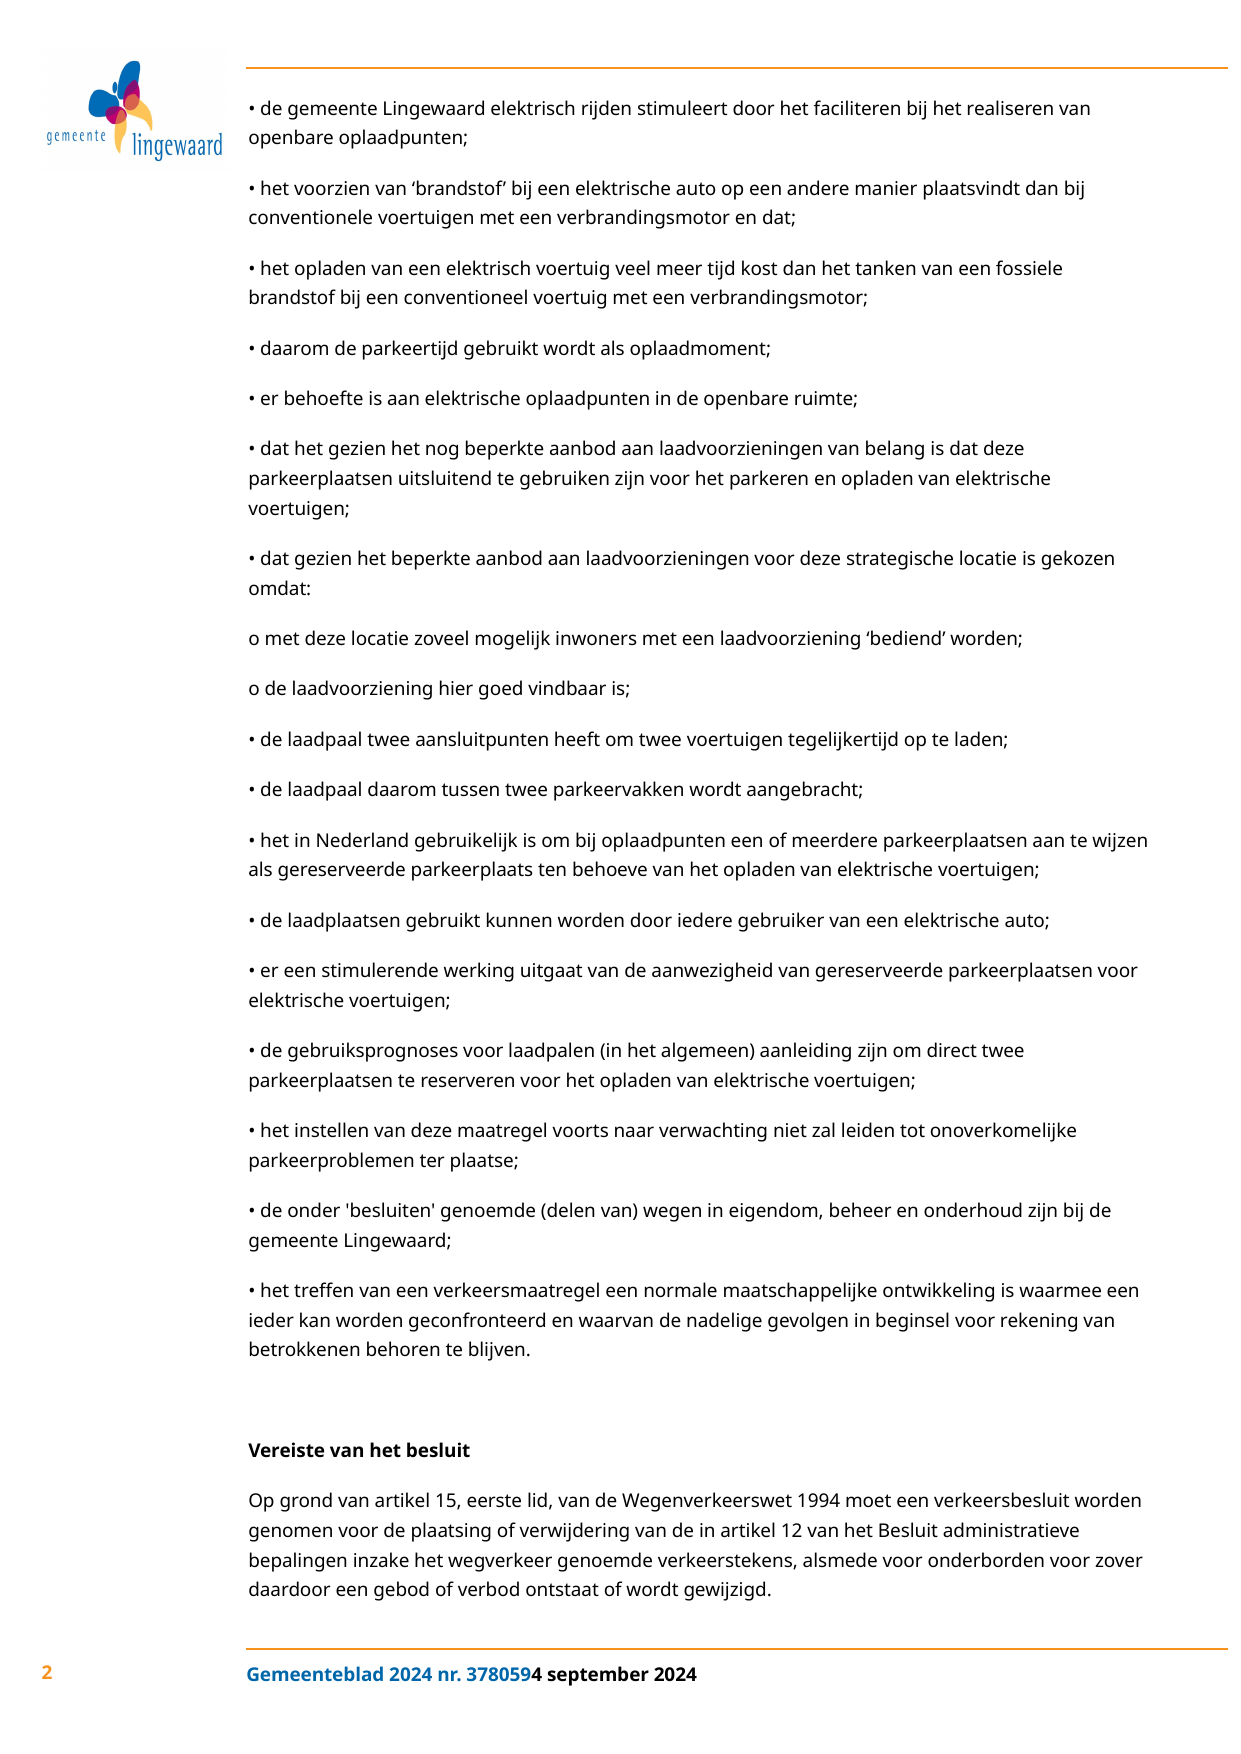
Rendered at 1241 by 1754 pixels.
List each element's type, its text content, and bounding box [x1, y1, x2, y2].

text o de laadvoorziening hier goed vindbaar is; [248, 676, 1152, 701]
text Op grond van artikel 15, eerste lid, van de Wegenverkeerswet 1994 moet een verkeersbesluit worden genomen voor de plaatsing of verwijdering van de in artikel 12 van het Besluit administratieve bepalingen inzake het wegverkeer genoemde verkeerstekens, alsmede voor onderborden voor zover daardoor een gebod of verbod ontstaat of wordt gewijzigd. [248, 1488, 1152, 1602]
text • dat gezien het beperkte aanbod aan laadvoorzieningen voor deze strategische locatie is gekozen omdat: [248, 545, 1152, 601]
picture [41, 47, 231, 172]
text • daarom de parkeertijd gebruikt wordt als oplaadmoment; [248, 335, 1152, 361]
text • dat het gezien het nog beperkte aanbod aan laadvoorzieningen van belang is dat deze parkeerplaatsen uitsluitend te gebruiken zijn voor het parkeren en opladen van elektrische voertuigen; [248, 436, 1152, 521]
text • de gemeente Lingewaard elektrisch rijden stimuleert door het faciliteren bij het realiseren van openbare oplaadpunten; [248, 95, 1152, 150]
text • het instellen van deze maatregel voorts naar verwachting niet zal leiden tot onoverkomelijke parkeerproblemen ter plaatse; [248, 1117, 1152, 1173]
text o met deze locatie zoveel mogelijk inwoners met een laadvoorziening ‘bediend’ worden; [248, 625, 1152, 651]
text • de gebruiksprognoses voor laadpalen (in het algemeen) aanleiding zijn om direct twee parkeerplaatsen te reserveren voor het opladen van elektrische voertuigen; [248, 1037, 1152, 1093]
text • de laadplaatsen gebruikt kunnen worden door iedere gebruiker van een elektrische auto; [248, 907, 1152, 933]
text • er een stimulerende werking uitgaat van de aanwezigheid van gereserveerde parkeerplaatsen voor elektrische voertuigen; [248, 957, 1152, 1013]
text • het opladen van een elektrisch voertuig veel meer tijd kost dan het tanken van een fossiele brandstof bij een conventioneel voertuig met een verbrandingsmotor; [248, 255, 1152, 310]
text • de laadpaal daarom tussen twee parkeervakken wordt aangebracht; [248, 776, 1152, 802]
text • het voorzien van ‘brandstof’ bij een elektrische auto op een andere manier plaatsvindt dan bij conventionele voertuigen met een verbrandingsmotor en dat; [248, 175, 1152, 230]
text • het treffen van een verkeersmaatregel een normale maatschappelijke ontwikkeling is waarmee een ieder kan worden geconfronteerd en waarvan de nadelige gevolgen in beginsel voor rekening van betrokkenen behoren te blijven. [248, 1277, 1152, 1362]
text • er behoefte is aan elektrische oplaadpunten in de openbare ruimte; [248, 385, 1152, 411]
text • de laadpaal twee aansluitpunten heeft om twee voertuigen tegelijkertijd op te laden; [248, 726, 1152, 752]
text Vereiste van het besluit [248, 1437, 1152, 1463]
text • de onder 'besluiten' genoemde (delen van) wegen in eigendom, beheer en onderhoud zijn bij de gemeente Lingewaard; [248, 1197, 1152, 1253]
text • het in Nederland gebruikelijk is om bij oplaadpunten een of meerdere parkeerplaatsen aan te wijzen als gereserveerde parkeerplaats ten behoeve van het opladen van elektrische voertuigen; [248, 827, 1152, 882]
